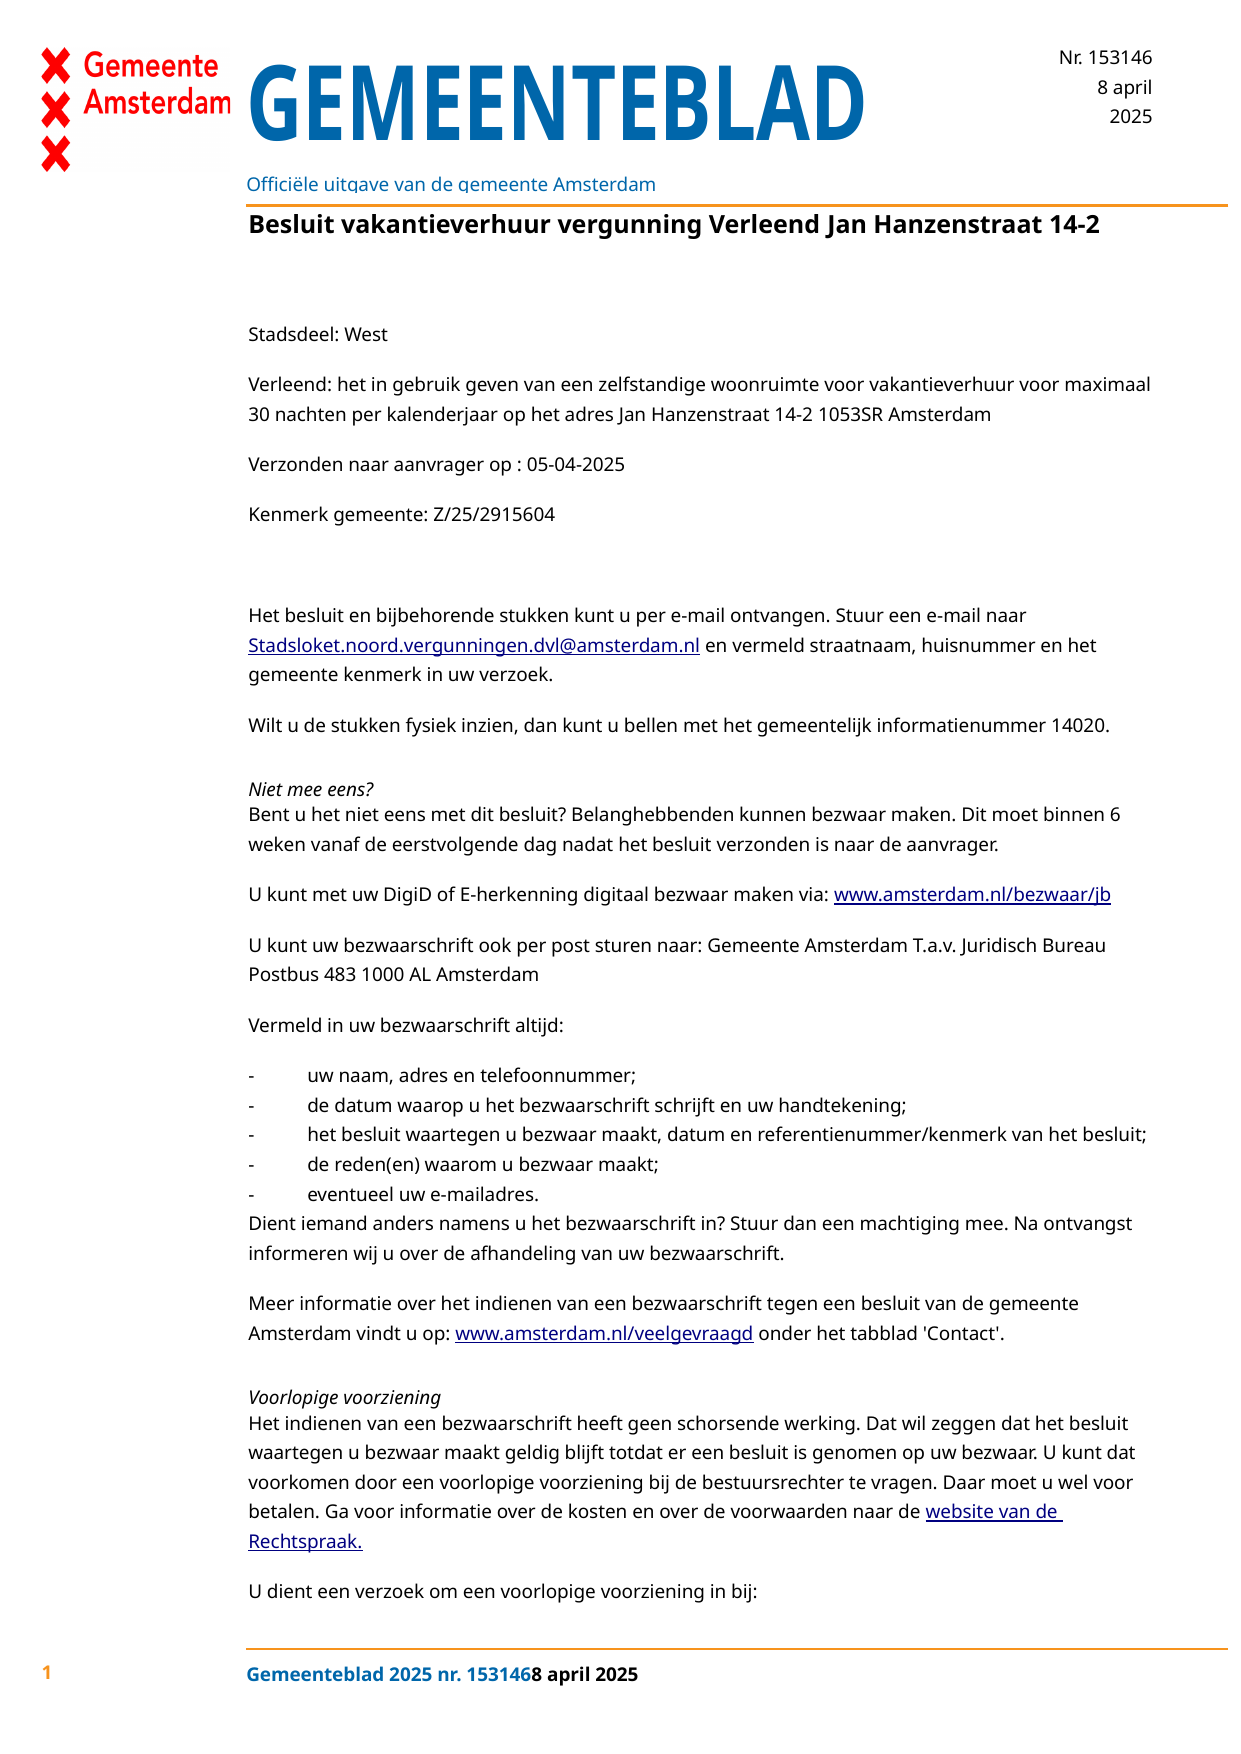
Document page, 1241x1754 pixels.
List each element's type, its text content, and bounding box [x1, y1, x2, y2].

list uw naam, adres en telefoonnummer; [248, 1062, 1152, 1088]
list de reden(en) waarom u bezwaar maakt; [248, 1151, 1152, 1177]
text Het besluit en bijbehorende stukken kunt u per e-mail ontvangen. Stuur een e-mail naar Stadsloket.noord.vergunningen.dvl@amsterdam.nl en vermeld straatnaam, huisnummer en het gemeente kenmerk in uw verzoek. [248, 602, 1152, 687]
text Vermeld in uw bezwaarschrift altijd: [248, 1012, 1152, 1038]
list de datum waarop u het bezwaarschrift schrijft en uw handtekening; [248, 1092, 1152, 1118]
text U kunt uw bezwaarschrift ook per post sturen naar: Gemeente Amsterdam T.a.v. Juridisch Bureau Postbus 483 1000 AL Amsterdam [248, 932, 1152, 987]
text Voorlopige voorziening [248, 1384, 1152, 1410]
text Wilt u de stukken fysiek inzien, dan kunt u bellen met het gemeentelijk informatienummer 14020. [248, 712, 1152, 738]
text Verleend: het in gebruik geven van een zelfstandige woonruimte voor vakantieverhuur voor maximaal 30 nachten per kalenderjaar op het adres Jan Hanzenstraat 14-2 1053SR Amsterdam [248, 371, 1152, 426]
text U kunt met uw DigiD of E-herkenning digitaal bezwaar maken via: www.amsterdam.nl/bezwaar/jb [248, 882, 1152, 907]
picture [41, 47, 231, 172]
text Niet mee eens? [248, 776, 1152, 802]
list het besluit waartegen u bezwaar maakt, datum en referentienummer/kenmerk van het besluit; [248, 1122, 1152, 1147]
text Besluit vakantieverhuur vergunning Verleend Jan Hanzenstraat 14-2 [248, 207, 1152, 241]
text Meer informatie over het indienen van een bezwaarschrift tegen een besluit van de gemeente Amsterdam vindt u op: www.amsterdam.nl/veelgevraagd onder het tabblad 'Contact'. [248, 1290, 1152, 1346]
text Dient iemand anders namens u het bezwaarschrift in? Stuur dan een machtiging mee. Na ontvangst informeren wij u over de afhandeling van uw bezwaarschrift. [248, 1210, 1152, 1266]
text Verzonden naar aanvrager op : 05-04-2025 [248, 451, 1152, 477]
text Kenmerk gemeente: Z/25/2915604 [248, 502, 1152, 527]
text U dient een verzoek om een voorlopige voorziening in bij: [248, 1578, 1152, 1604]
text Bent u het niet eens met dit besluit? Belanghebbenden kunnen bezwaar maken. Dit moet binnen 6 weken vanaf de eerstvolgende dag nadat het besluit verzonden is naar de aanvrager. [248, 802, 1152, 857]
text Het indienen van een bezwaarschrift heeft geen schorsende werking. Dat wil zeggen dat het besluit waartegen u bezwaar maakt geldig blijft totdat er een besluit is genomen op uw bezwaar. U kunt dat voorkomen door een voorlopige voorziening bij de bestuursrechter te vragen. Daar moet u wel voor betalen. Ga voor informatie over de kosten en over de voorwaarden naar de website van de Rechtspraak. [248, 1410, 1152, 1554]
text Stadsdeel: West [248, 321, 1152, 346]
list eventueel uw e-mailadres. [248, 1181, 1152, 1207]
